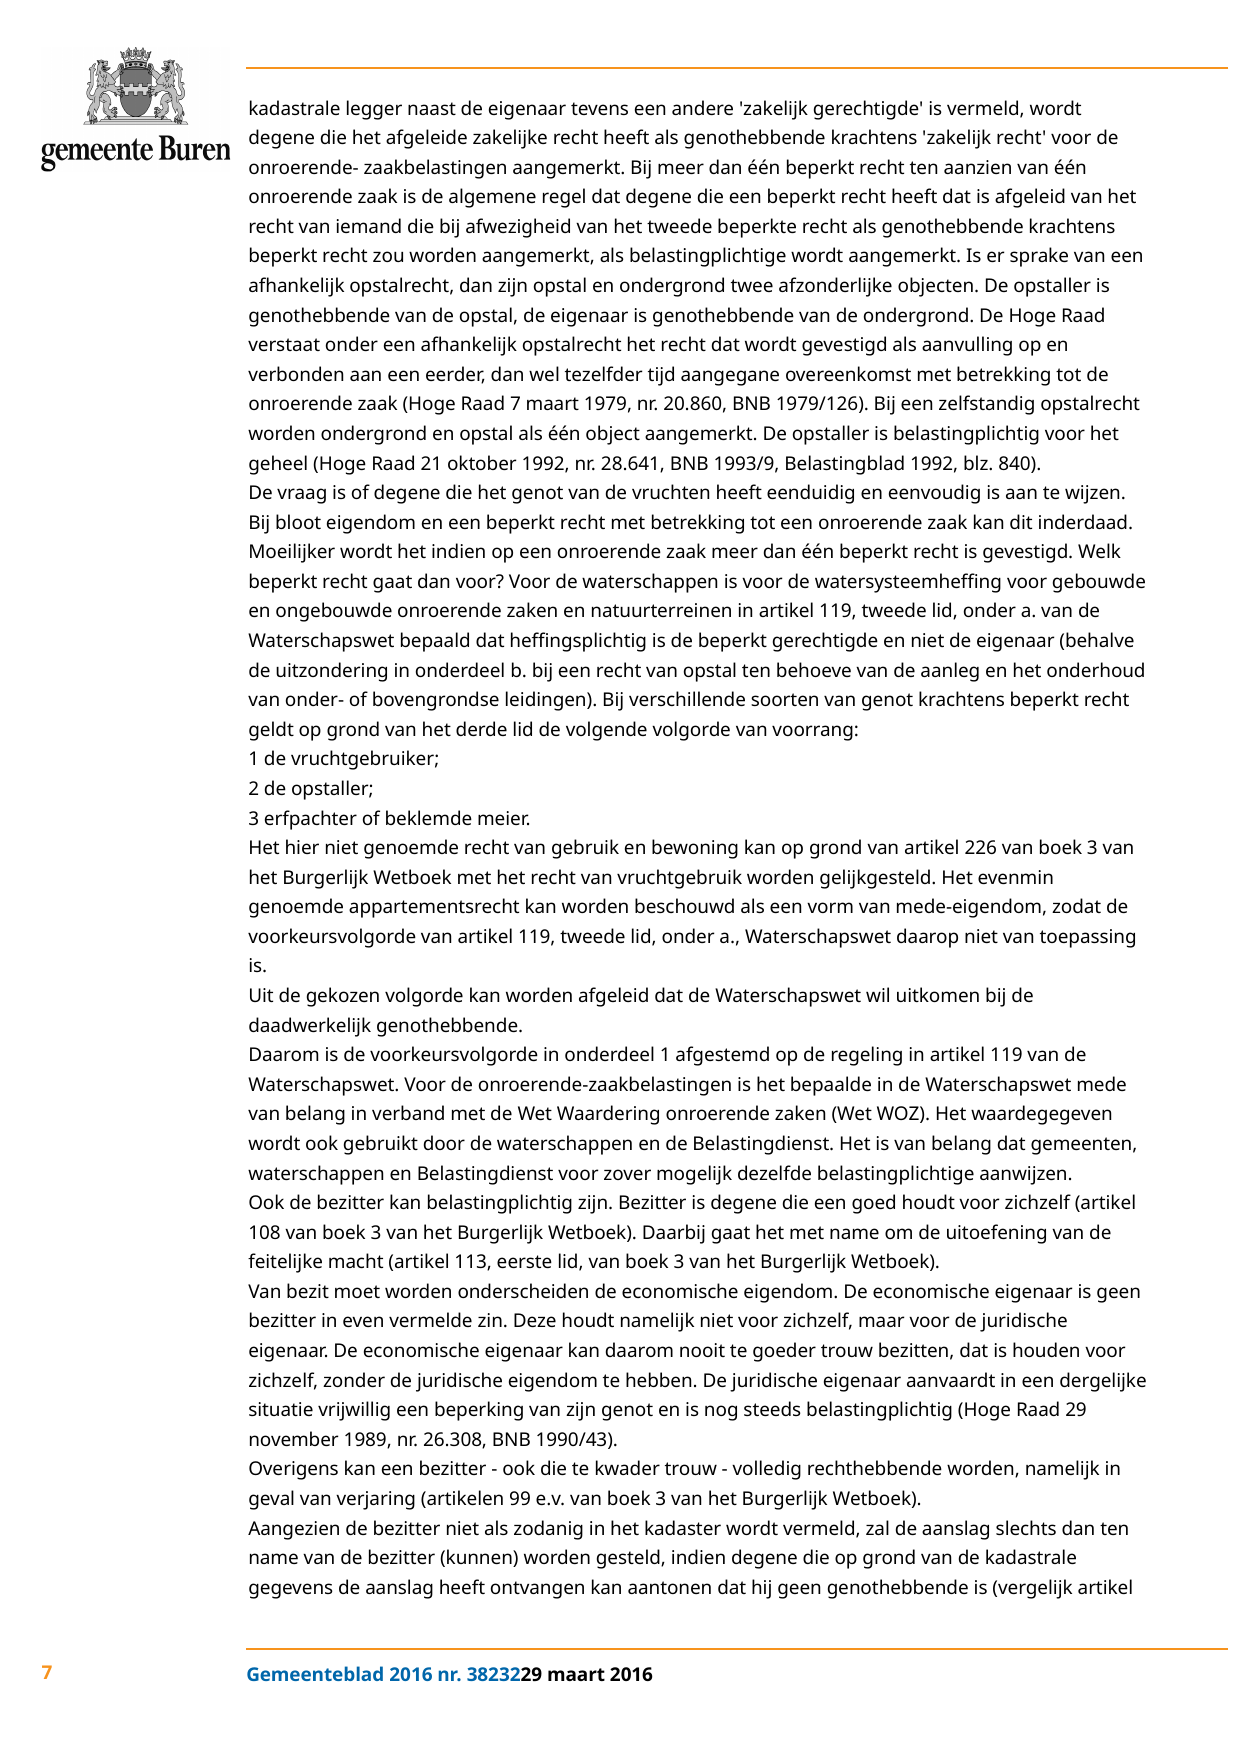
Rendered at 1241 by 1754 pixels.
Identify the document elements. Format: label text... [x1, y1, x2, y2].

text Ook de bezitter kan belastingplichtig zijn. Bezitter is degene die een goed houdt voor zichzelf (artikel 108 van boek 3 van het Burgerlijk Wetboek). Daarbij gaat het met name om de uitoefening van de feitelijke macht (artikel 113, eerste lid, van boek 3 van het Burgerlijk Wetboek). [248, 1189, 1152, 1274]
picture [41, 47, 231, 172]
text Uit de gekozen volgorde kan worden afgeleid dat de Waterschapswet wil uitkomen bij de daadwerkelijk genothebbende. [248, 982, 1152, 1038]
text Aangezien de bezitter niet als zodanig in het kadaster wordt vermeld, zal de aanslag slechts dan ten name van de bezitter (kunnen) worden gesteld, indien degene die op grond van de kadastrale gegevens de aanslag heeft ontvangen kan aantonen dat hij geen genothebbende is (vergelijk artikel [248, 1515, 1152, 1600]
text 1 de vruchtgebruiker; [248, 746, 1152, 771]
text Overigens kan een bezitter - ook die te kwader trouw - volledig rechthebbende worden, namelijk in geval van verjaring (artikelen 99 e.v. van boek 3 van het Burgerlijk Wetboek). [248, 1456, 1152, 1511]
text De vraag is of degene die het genot van de vruchten heeft eenduidig en eenvoudig is aan te wijzen. Bij bloot eigendom en een beperkt recht met betrekking tot een onroerende zaak kan dit inderdaad. Moeilijker wordt het indien op een onroerende zaak meer dan één beperkt recht is gevestigd. Welk beperkt recht gaat dan voor? Voor de waterschappen is voor de watersysteemheffing voor gebouwde en ongebouwde onroerende zaken en natuurterreinen in artikel 119, tweede lid, onder a. van de Waterschapswet bepaald dat heffingsplichtig is de beperkt gerechtigde en niet de eigenaar (behalve de uitzondering in onderdeel b. bij een recht van opstal ten behoeve van de aanleg en het onderhoud van onder- of bovengrondse leidingen). Bij verschillende soorten van genot krachtens beperkt recht geldt op grond van het derde lid de volgende volgorde van voorrang: [248, 479, 1152, 742]
text Het hier niet genoemde recht van gebruik en bewoning kan op grond van artikel 226 van boek 3 van het Burgerlijk Wetboek met het recht van vruchtgebruik worden gelijkgesteld. Het evenmin genoemde appartementsrecht kan worden beschouwd als een vorm van mede-eigendom, zodat de voorkeursvolgorde van artikel 119, tweede lid, onder a., Waterschapswet daarop niet van toepassing is. [248, 834, 1152, 978]
text 3 erfpachter of beklemde meier. [248, 805, 1152, 831]
text 2 de opstaller; [248, 775, 1152, 801]
text Daarom is de voorkeursvolgorde in onderdeel 1 afgestemd op de regeling in artikel 119 van de Waterschapswet. Voor de onroerende-zaakbelastingen is het bepaalde in de Waterschapswet mede van belang in verband met de Wet Waardering onroerende zaken (Wet WOZ). Het waardegegeven wordt ook gebruikt door de waterschappen en de Belastingdienst. Het is van belang dat gemeenten, waterschappen en Belastingdienst voor zover mogelijk dezelfde belastingplichtige aanwijzen. [248, 1041, 1152, 1186]
text Van bezit moet worden onderscheiden de economische eigendom. De economische eigenaar is geen bezitter in even vermelde zin. Deze houdt namelijk niet voor zichzelf, maar voor de juridische eigenaar. De economische eigenaar kan daarom nooit te goeder trouw bezitten, dat is houden voor zichzelf, zonder de juridische eigendom te hebben. De juridische eigenaar aanvaardt in een dergelijke situatie vrijwillig een beperking van zijn genot en is nog steeds belastingplichtig (Hoge Raad 29 november 1989, nr. 26.308, BNB 1990/43). [248, 1278, 1152, 1452]
text kadastrale legger naast de eigenaar tevens een andere 'zakelijk gerechtigde' is vermeld, wordt degene die het afgeleide zakelijke recht heeft als genothebbende krachtens 'zakelijk recht' voor de onroerende- zaakbelastingen aangemerkt. Bij meer dan één beperkt recht ten aanzien van één onroerende zaak is de algemene regel dat degene die een beperkt recht heeft dat is afgeleid van het recht van iemand die bij afwezigheid van het tweede beperkte recht als genothebbende krachtens beperkt recht zou worden aangemerkt, als belastingplichtige wordt aangemerkt. Is er sprake van een afhankelijk opstalrecht, dan zijn opstal en ondergrond twee afzonderlijke objecten. De opstaller is genothebbende van de opstal, de eigenaar is genothebbende van de ondergrond. De Hoge Raad verstaat onder een afhankelijk opstalrecht het recht dat wordt gevestigd als aanvulling op en verbonden aan een eerder, dan wel tezelfder tijd aangegane overeenkomst met betrekking tot de onroerende zaak (Hoge Raad 7 maart 1979, nr. 20.860, BNB 1979/126). Bij een zelfstandig opstalrecht worden ondergrond en opstal als één object aangemerkt. De opstaller is belastingplichtig voor het geheel (Hoge Raad 21 oktober 1992, nr. 28.641, BNB 1993/9, Belastingblad 1992, blz. 840). [248, 95, 1152, 476]
